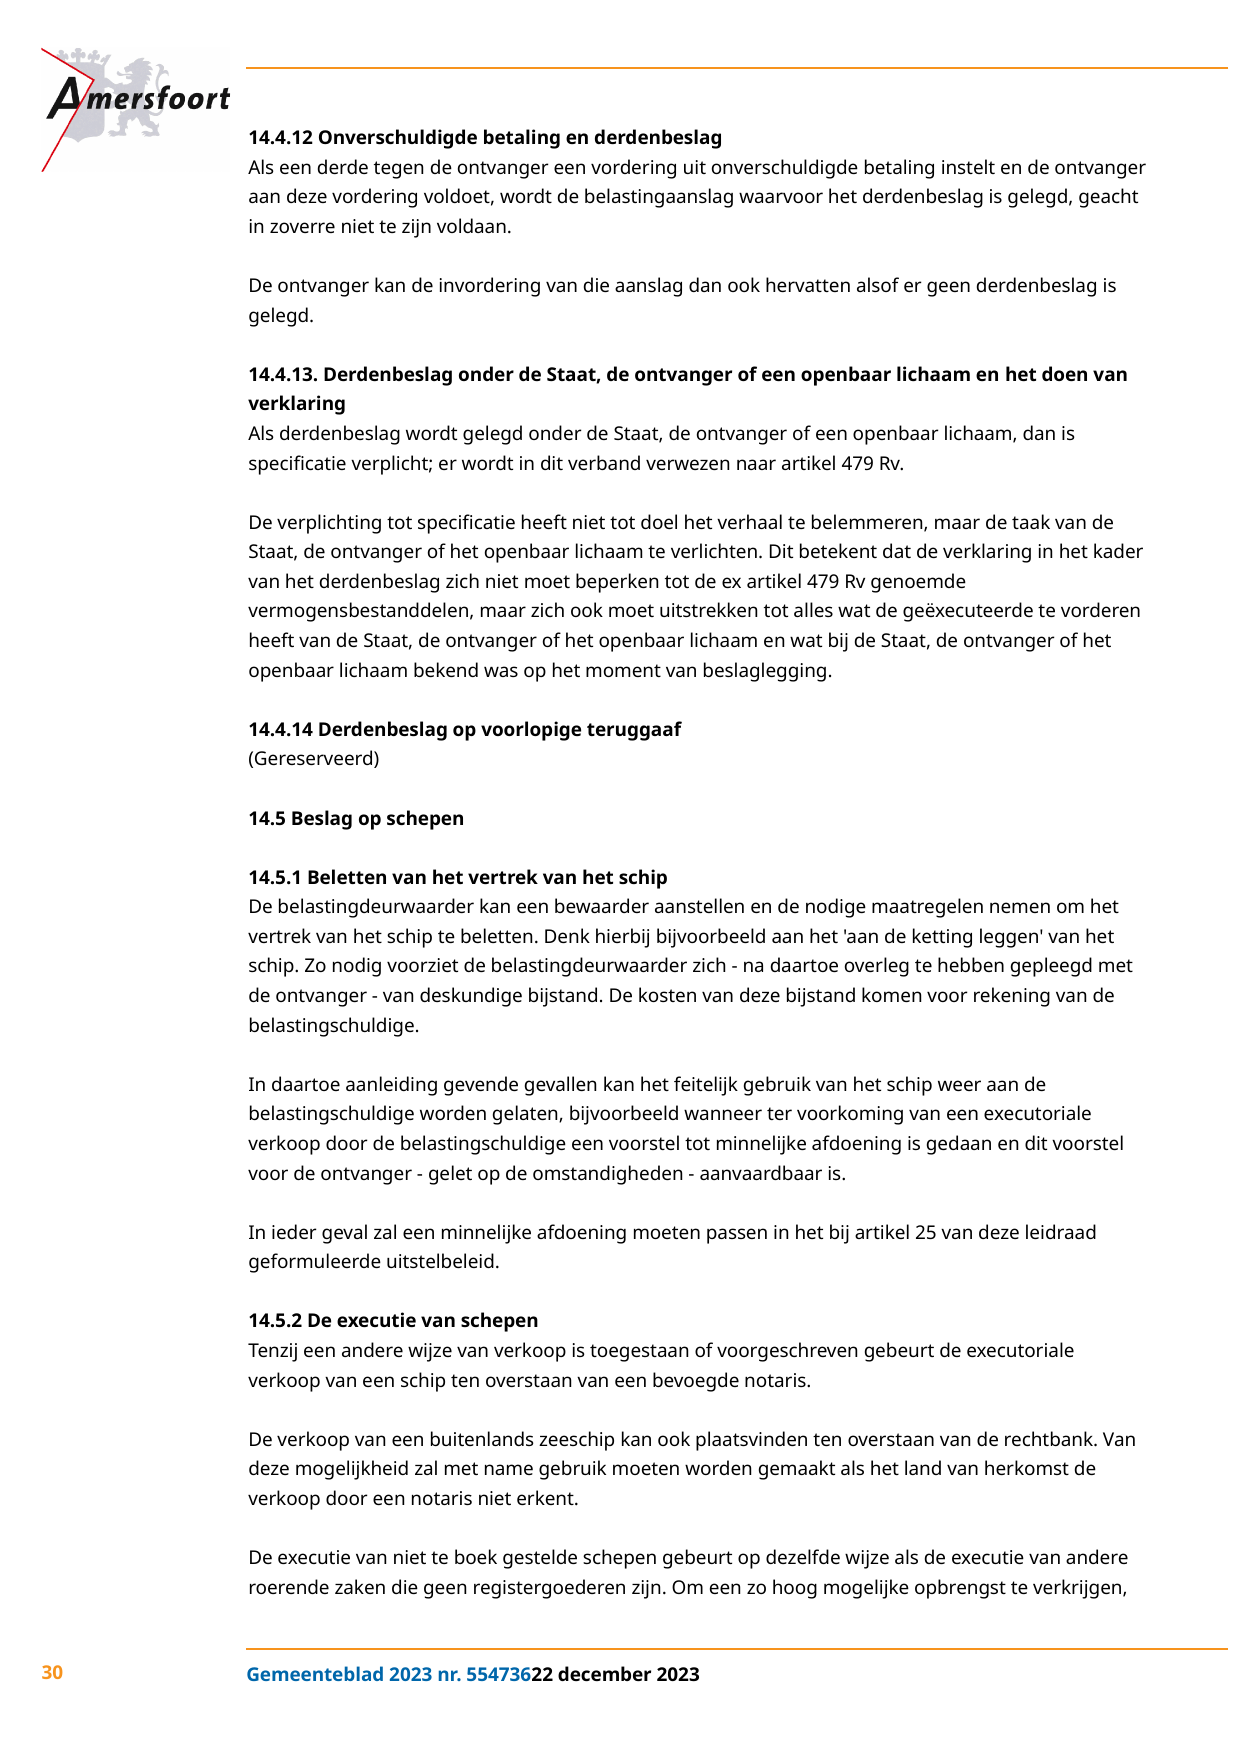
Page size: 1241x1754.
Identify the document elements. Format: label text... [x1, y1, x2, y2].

text In daartoe aanleiding gevende gevallen kan het feitelijk gebruik van het schip weer aan de belastingschuldige worden gelaten, bijvoorbeeld wanneer ter voorkoming van een executoriale verkoop door de belastingschuldige een voorstel tot minnelijke afdoening is gedaan en dit voorstel voor de ontvanger - gelet op de omstandigheden - aanvaardbaar is. [248, 1071, 1152, 1186]
text In ieder geval zal een minnelijke afdoening moeten passen in het bij artikel 25 van deze leidraad geformuleerde uitstelbeleid. [248, 1219, 1152, 1274]
text Als een derde tegen de ontvanger een vordering uit onverschuldigde betaling instelt en de ontvanger aan deze vordering voldoet, wordt de belastingaanslag waarvoor het derdenbeslag is gelegd, geacht in zoverre niet te zijn voldaan. [248, 154, 1152, 239]
text Tenzij een andere wijze van verkoop is toegestaan of voorgeschreven gebeurt de executoriale verkoop van een schip ten overstaan van een bevoegde notaris. [248, 1337, 1152, 1393]
text 14.5.2 De executie van schepen [248, 1308, 1152, 1333]
text 14.4.13. Derdenbeslag onder de Staat, de ontvanger of een openbaar lichaam en het doen van verklaring [248, 361, 1152, 416]
text 14.4.14 Derdenbeslag op voorlopige teruggaaf [248, 716, 1152, 742]
text 14.5.1 Beletten van het vertrek van het schip [248, 864, 1152, 890]
picture [41, 47, 231, 172]
text Als derdenbeslag wordt gelegd onder de Staat, de ontvanger of een openbaar lichaam, dan is specificatie verplicht; er wordt in dit verband verwezen naar artikel 479 Rv. [248, 420, 1152, 476]
text De belastingdeurwaarder kan een bewaarder aanstellen en de nodige maatregelen nemen om het vertrek van het schip te beletten. Denk hierbij bijvoorbeeld aan het 'aan de ketting leggen' van het schip. Zo nodig voorziet de belastingdeurwaarder zich - na daartoe overleg te hebben gepleegd met de ontvanger - van deskundige bijstand. De kosten van deze bijstand komen voor rekening van de belastingschuldige. [248, 893, 1152, 1038]
text De ontvanger kan de invordering van die aanslag dan ook hervatten alsof er geen derdenbeslag is gelegd. [248, 272, 1152, 328]
text (Gereserveerd) [248, 746, 1152, 771]
text De verkoop van een buitenlands zeeschip kan ook plaatsvinden ten overstaan van de rechtbank. Van deze mogelijkheid zal met name gebruik moeten worden gemaakt als het land van herkomst de verkoop door een notaris niet erkent. [248, 1426, 1152, 1511]
text 14.5 Beslag op schepen [248, 805, 1152, 831]
text 14.4.12 Onverschuldigde betaling en derdenbeslag [248, 124, 1152, 150]
text De verplichting tot specificatie heeft niet tot doel het verhaal te belemmeren, maar de taak van de Staat, de ontvanger of het openbaar lichaam te verlichten. Dit betekent dat de verklaring in het kader van het derdenbeslag zich niet moet beperken tot de ex artikel 479 Rv genoemde vermogensbestanddelen, maar zich ook moet uitstrekken tot alles wat de geëxecuteerde te vorderen heeft van de Staat, de ontvanger of het openbaar lichaam en wat bij de Staat, de ontvanger of het openbaar lichaam bekend was op het moment van beslaglegging. [248, 509, 1152, 683]
text De executie van niet te boek gestelde schepen gebeurt op dezelfde wijze als de executie van andere roerende zaken die geen registergoederen zijn. Om een zo hoog mogelijke opbrengst te verkrijgen, [248, 1544, 1152, 1600]
